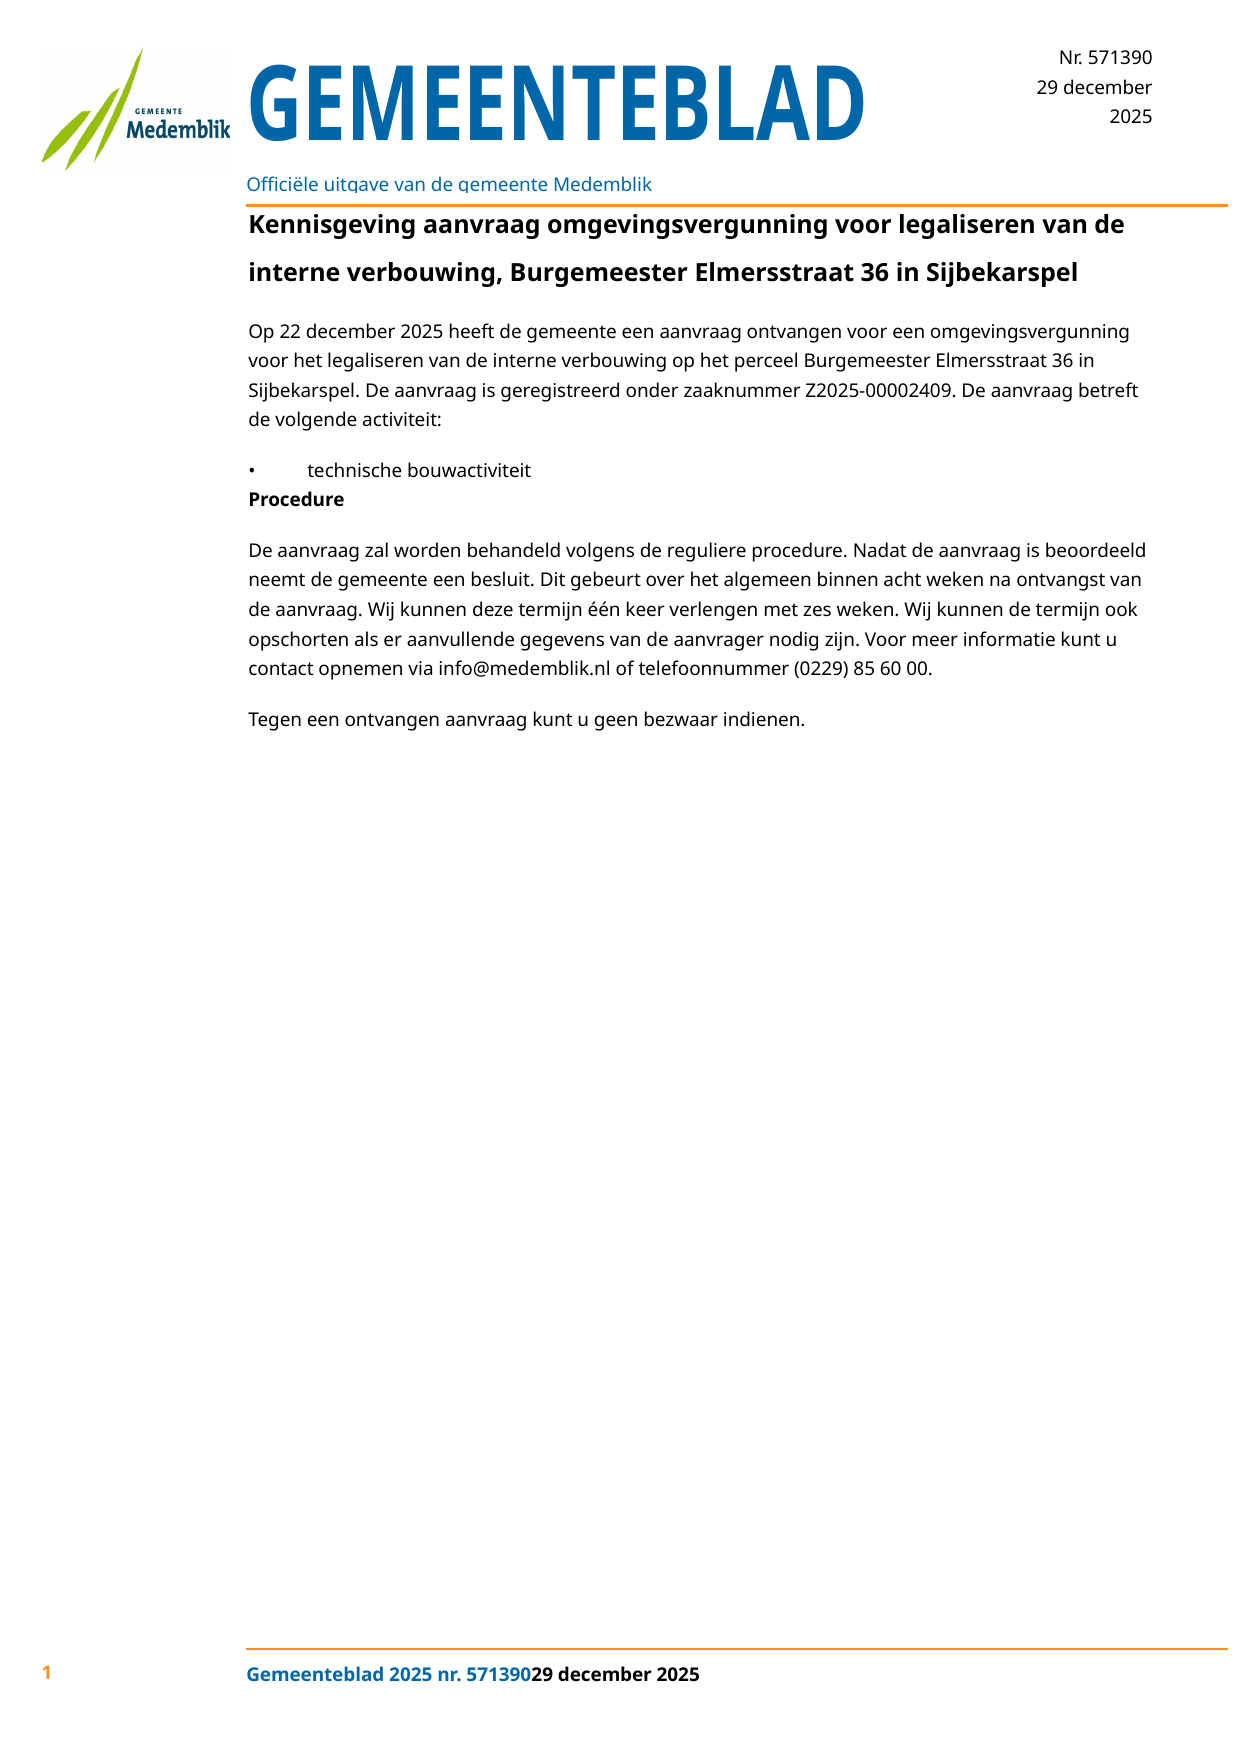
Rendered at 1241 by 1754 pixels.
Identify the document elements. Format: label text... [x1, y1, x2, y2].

picture [41, 47, 231, 172]
text Op 22 december 2025 heeft de gemeente een aanvraag ontvangen voor een omgevingsvergunning voor het legaliseren van de interne verbouwing op het perceel Burgemeester Elmersstraat 36 in Sijbekarspel. De aanvraag is geregistreerd onder zaaknummer Z2025-00002409. De aanvraag betreft de volgende activiteit: [248, 318, 1152, 432]
text De aanvraag zal worden behandeld volgens de reguliere procedure. Nadat de aanvraag is beoordeeld neemt de gemeente een besluit. Dit gebeurt over het algemeen binnen acht weken na ontvangst van de aanvraag. Wij kunnen deze termijn één keer verlengen met zes weken. Wij kunnen de termijn ook opschorten als er aanvullende gegevens van de aanvrager nodig zijn. Voor meer informatie kunt u contact opnemen via info@medemblik.nl of telefoonnummer (0229) 85 60 00. [248, 537, 1152, 681]
text Kennisgeving aanvraag omgevingsvergunning voor legaliseren van de interne verbouwing, Burgemeester Elmersstraat 36 in Sijbekarspel [248, 207, 1152, 288]
text Procedure [248, 487, 1152, 512]
list technische bouwactiviteit [248, 457, 1152, 483]
text Tegen een ontvangen aanvraag kunt u geen bezwaar indienen. [248, 706, 1152, 732]
